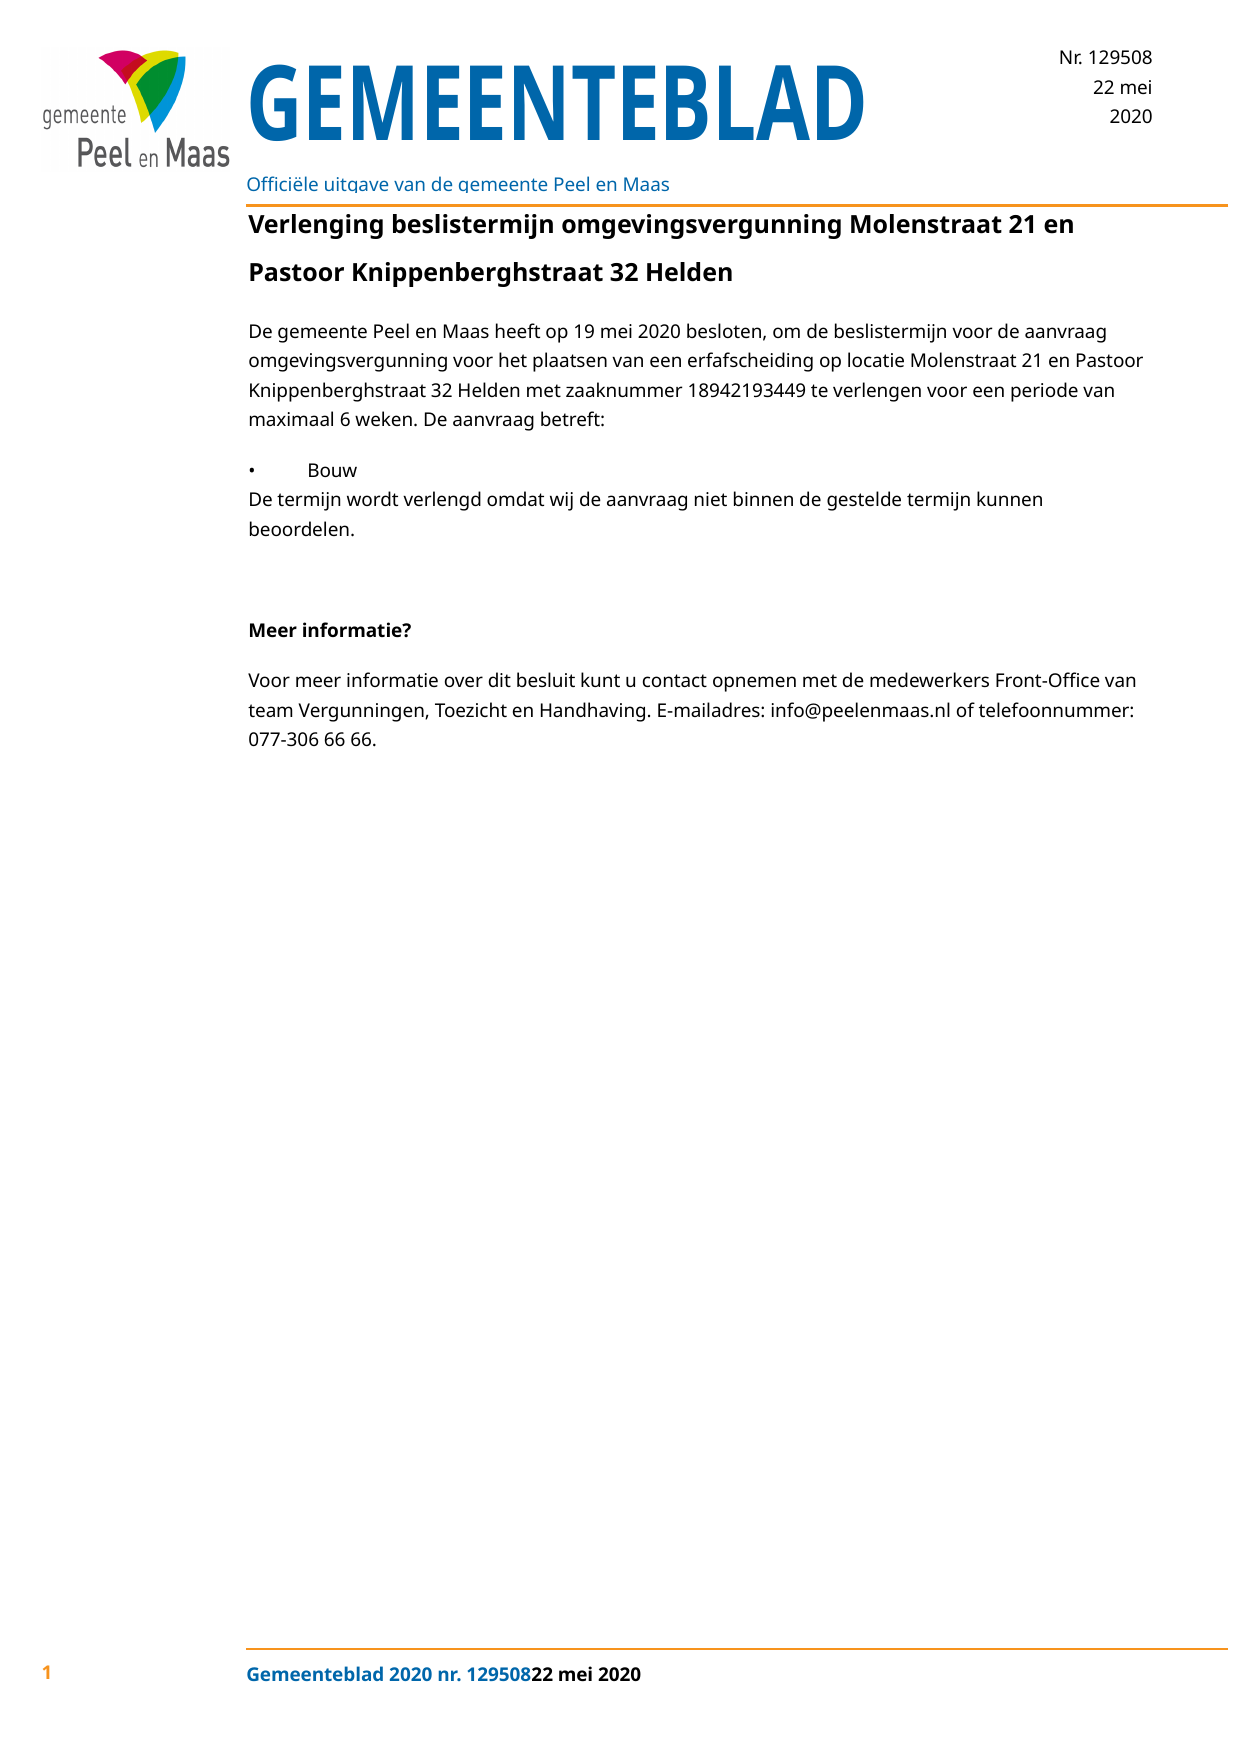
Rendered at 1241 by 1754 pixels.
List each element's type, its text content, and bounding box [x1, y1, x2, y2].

text Verlenging beslistermijn omgevingsvergunning Molenstraat 21 en Pastoor Knippenberghstraat 32 Helden [248, 207, 1152, 288]
text Meer informatie? [248, 617, 1152, 643]
picture [41, 47, 231, 172]
text De gemeente Peel en Maas heeft op 19 mei 2020 besloten, om de beslistermijn voor de aanvraag omgevingsvergunning voor het plaatsen van een erfafscheiding op locatie Molenstraat 21 en Pastoor Knippenberghstraat 32 Helden met zaaknummer 18942193449 te verlengen voor een periode van maximaal 6 weken. De aanvraag betreft: [248, 318, 1152, 432]
list Bouw [248, 457, 1152, 483]
text Voor meer informatie over dit besluit kunt u contact opnemen met de medewerkers Front-Office van team Vergunningen, Toezicht en Handhaving. E-mailadres: info@peelenmaas.nl of telefoonnummer: 077-306 66 66. [248, 667, 1152, 752]
text De termijn wordt verlengd omdat wij de aanvraag niet binnen de gestelde termijn kunnen beoordelen. [248, 487, 1152, 542]
